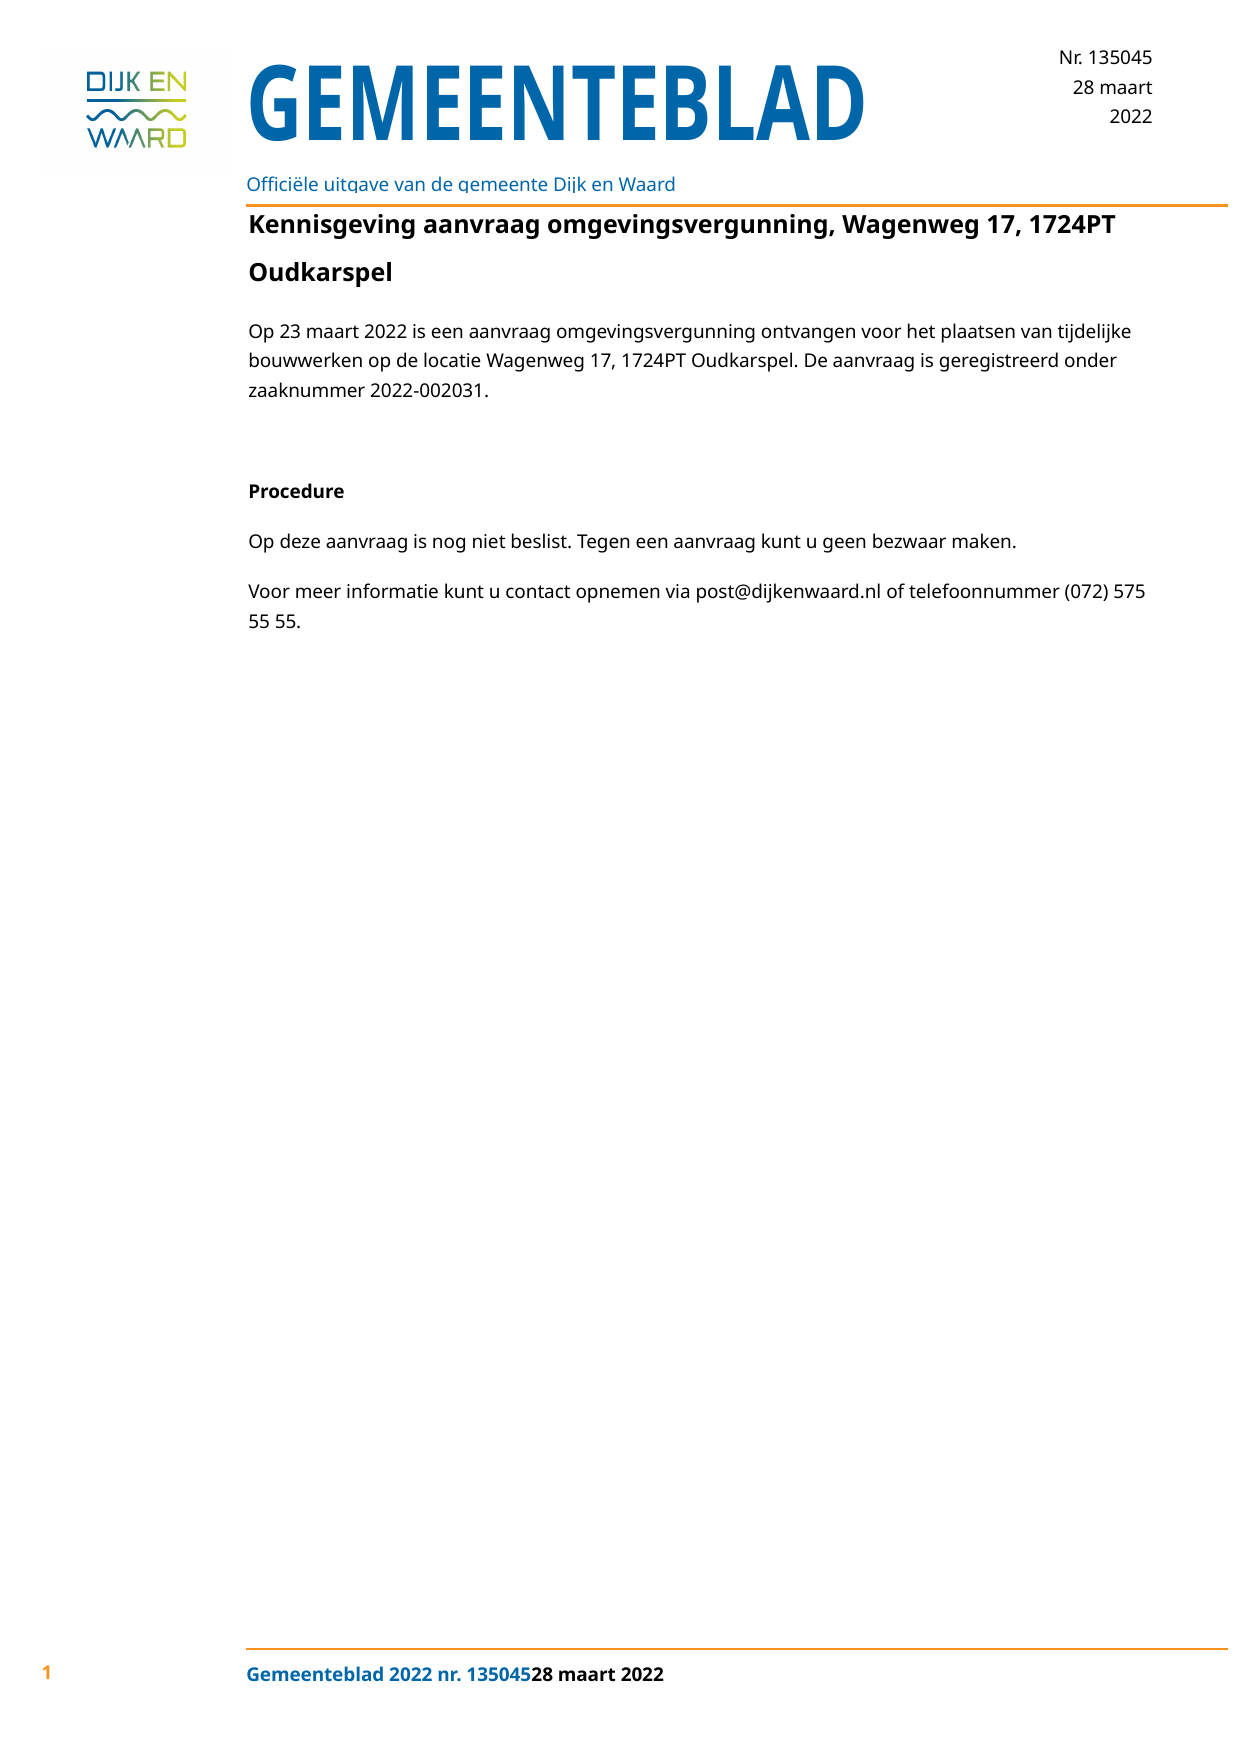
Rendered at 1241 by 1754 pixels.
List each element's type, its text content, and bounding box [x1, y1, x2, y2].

text Kennisgeving aanvraag omgevingsvergunning, Wagenweg 17, 1724PT Oudkarspel [248, 207, 1152, 288]
picture [41, 47, 231, 172]
text Op 23 maart 2022 is een aanvraag omgevingsvergunning ontvangen voor het plaatsen van tijdelijke bouwwerken op de locatie Wagenweg 17, 1724PT Oudkarspel. De aanvraag is geregistreerd onder zaaknummer 2022-002031. [248, 318, 1152, 403]
text Procedure [248, 478, 1152, 504]
text Op deze aanvraag is nog niet beslist. Tegen een aanvraag kunt u geen bezwaar maken. [248, 528, 1152, 554]
text Voor meer informatie kunt u contact opnemen via post@dijkenwaard.nl of telefoonnummer (072) 575 55 55. [248, 579, 1152, 634]
